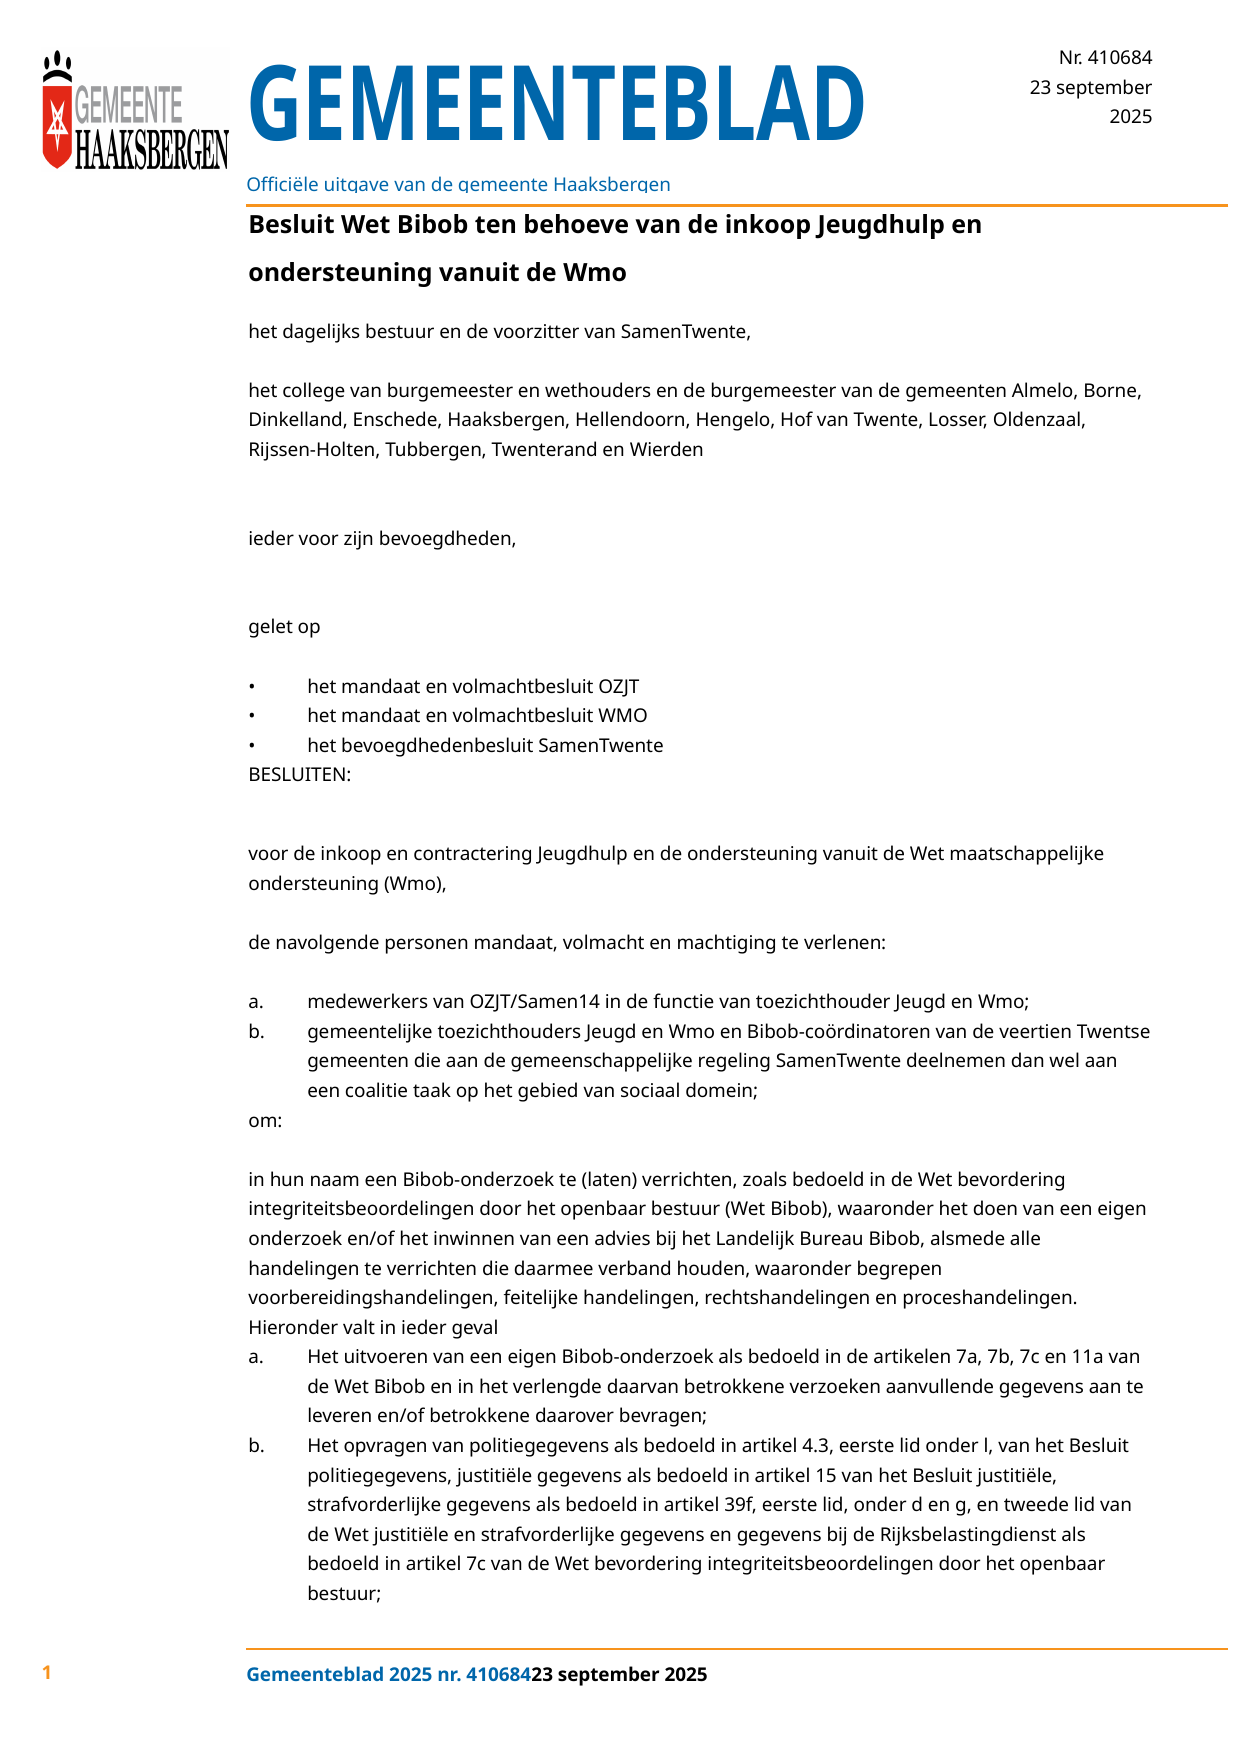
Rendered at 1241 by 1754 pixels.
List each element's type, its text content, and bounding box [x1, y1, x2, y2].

text ieder voor zijn bevoegdheden, [248, 525, 1152, 551]
list Het opvragen van politiegegevens als bedoeld in artikel 4.3, eerste lid onder l, van het Besluit politiegegevens, justitiële gegevens als bedoeld in artikel 15 van het Besluit justitiële, strafvorderlijke gegevens als bedoeld in artikel 39f, eerste lid, onder d en g, en tweede lid van de Wet justitiële en strafvorderlijke gegevens en gegevens bij de Rijksbelastingdienst als bedoeld in artikel 7c van de Wet bevordering integriteitsbeoordelingen door het openbaar bestuur; [248, 1432, 1152, 1606]
text Besluit Wet Bibob ten behoeve van de inkoop Jeugdhulp en ondersteuning vanuit de Wmo [248, 207, 1152, 288]
list het mandaat en volmachtbesluit WMO [248, 702, 1152, 728]
picture [41, 47, 231, 172]
text gelet op [248, 614, 1152, 639]
list Het uitvoeren van een eigen Bibob-onderzoek als bedoeld in de artikelen 7a, 7b, 7c en 11a van de Wet Bibob en in het verlengde daarvan betrokkene verzoeken aanvullende gegevens aan te leveren en/of betrokkene daarover bevragen; [248, 1343, 1152, 1428]
list medewerkers van OZJT/Samen14 in de functie van toezichthouder Jeugd en Wmo; [248, 988, 1152, 1014]
list het bevoegdhedenbesluit SamenTwente [248, 732, 1152, 758]
list het mandaat en volmachtbesluit OZJT [248, 673, 1152, 699]
text de navolgende personen mandaat, volmacht en machtiging te verlenen: [248, 929, 1152, 955]
text in hun naam een Bibob-onderzoek te (laten) verrichten, zoals bedoeld in de Wet bevordering integriteitsbeoordelingen door het openbaar bestuur (Wet Bibob), waaronder het doen van een eigen onderzoek en/of het inwinnen van een advies bij het Landelijk Bureau Bibob, alsmede alle handelingen te verrichten die daarmee verband houden, waaronder begrepen voorbereidingshandelingen, feitelijke handelingen, rechtshandelingen en proceshandelingen. Hieronder valt in ieder geval [248, 1166, 1152, 1339]
text het dagelijks bestuur en de voorzitter van SamenTwente, [248, 318, 1152, 344]
list gemeentelijke toezichthouders Jeugd en Wmo en Bibob-coördinatoren van de veertien Twentse gemeenten die aan de gemeenschappelijke regeling SamenTwente deelnemen dan wel aan een coalitie taak op het gebied van sociaal domein; [248, 1018, 1152, 1103]
text BESLUITEN: [248, 762, 1152, 787]
text om: [248, 1107, 1152, 1132]
text het college van burgemeester en wethouders en de burgemeester van de gemeenten Almelo, Borne, Dinkelland, Enschede, Haaksbergen, Hellendoorn, Hengelo, Hof van Twente, Losser, Oldenzaal, Rijssen-Holten, Tubbergen, Twenterand en Wierden [248, 377, 1152, 462]
text voor de inkoop en contractering Jeugdhulp en de ondersteuning vanuit de Wet maatschappelijke ondersteuning (Wmo), [248, 841, 1152, 896]
